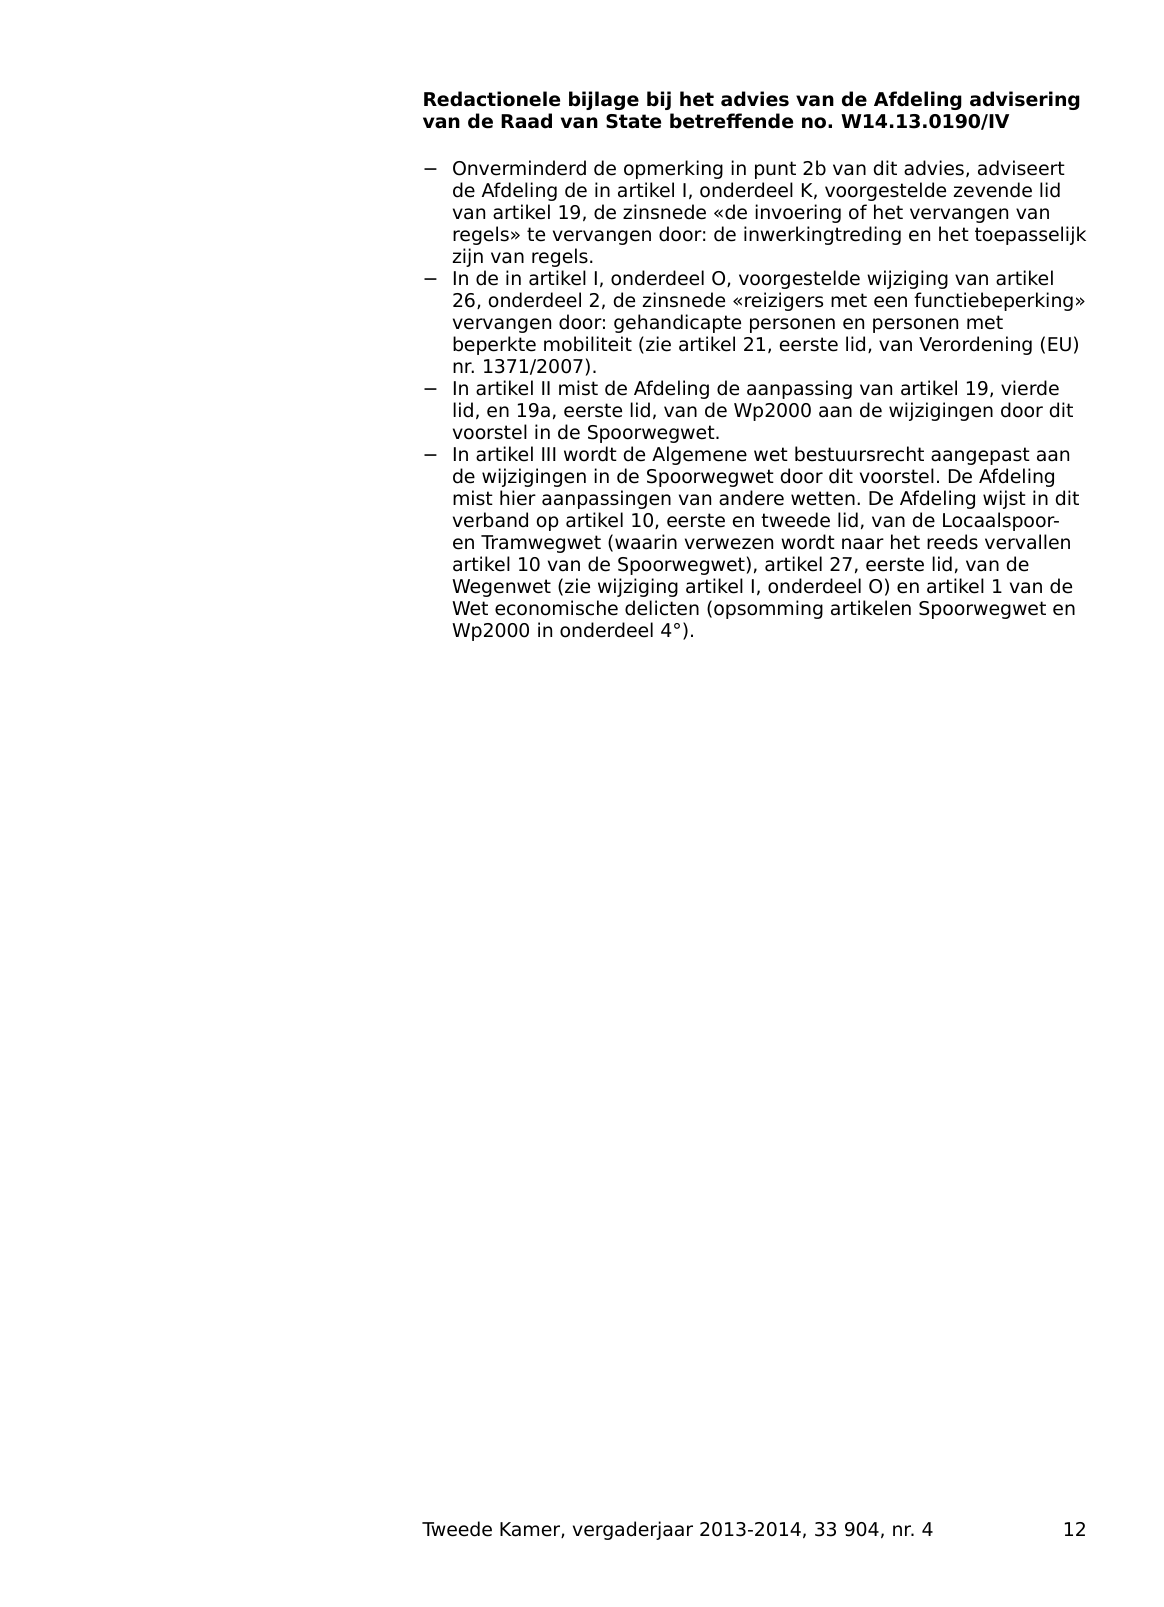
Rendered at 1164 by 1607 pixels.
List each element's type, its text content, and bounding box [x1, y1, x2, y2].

text − Onverminderd de opmerking in punt 2b van dit advies, adviseert de Afdeling de in artikel I, onderdeel K, voorgestelde zevende lid van artikel 19, de zinsnede «de invoering of het vervangen van regels» te vervangen door: de inwerkingtreding en het toepasselijk zijn van regels. [422, 158, 1087, 268]
text − In artikel III wordt de Algemene wet bestuursrecht aangepast aan de wijzigingen in de Spoorwegwet door dit voorstel. De Afdeling mist hier aanpassingen van andere wetten. De Afdeling wijst in dit verband op artikel 10, eerste en tweede lid, van de Locaalspoor- en Tramwegwet (waarin verwezen wordt naar het reeds vervallen artikel 10 van de Spoorwegwet), artikel 27, eerste lid, van de Wegenwet (zie wijziging artikel I, onderdeel O) en artikel 1 van de Wet economische delicten (opsomming artikelen Spoorwegwet en Wp2000 in onderdeel 4°). [422, 444, 1087, 642]
subtitle Redactionele bijlage bij het advies van de Afdeling advisering van de Raad van State betreffende no. W14.13.0190/IV [77, 89, 1087, 133]
text − In artikel II mist de Afdeling de aanpassing van artikel 19, vierde lid, en 19a, eerste lid, van de Wp2000 aan de wijzigingen door dit voorstel in de Spoorwegwet. [422, 378, 1087, 444]
text − In de in artikel I, onderdeel O, voorgestelde wijziging van artikel 26, onderdeel 2, de zinsnede «reizigers met een functiebeperking» vervangen door: gehandicapte personen en personen met beperkte mobiliteit (zie artikel 21, eerste lid, van Verordening (EU) nr. 1371/2007). [422, 268, 1087, 378]
